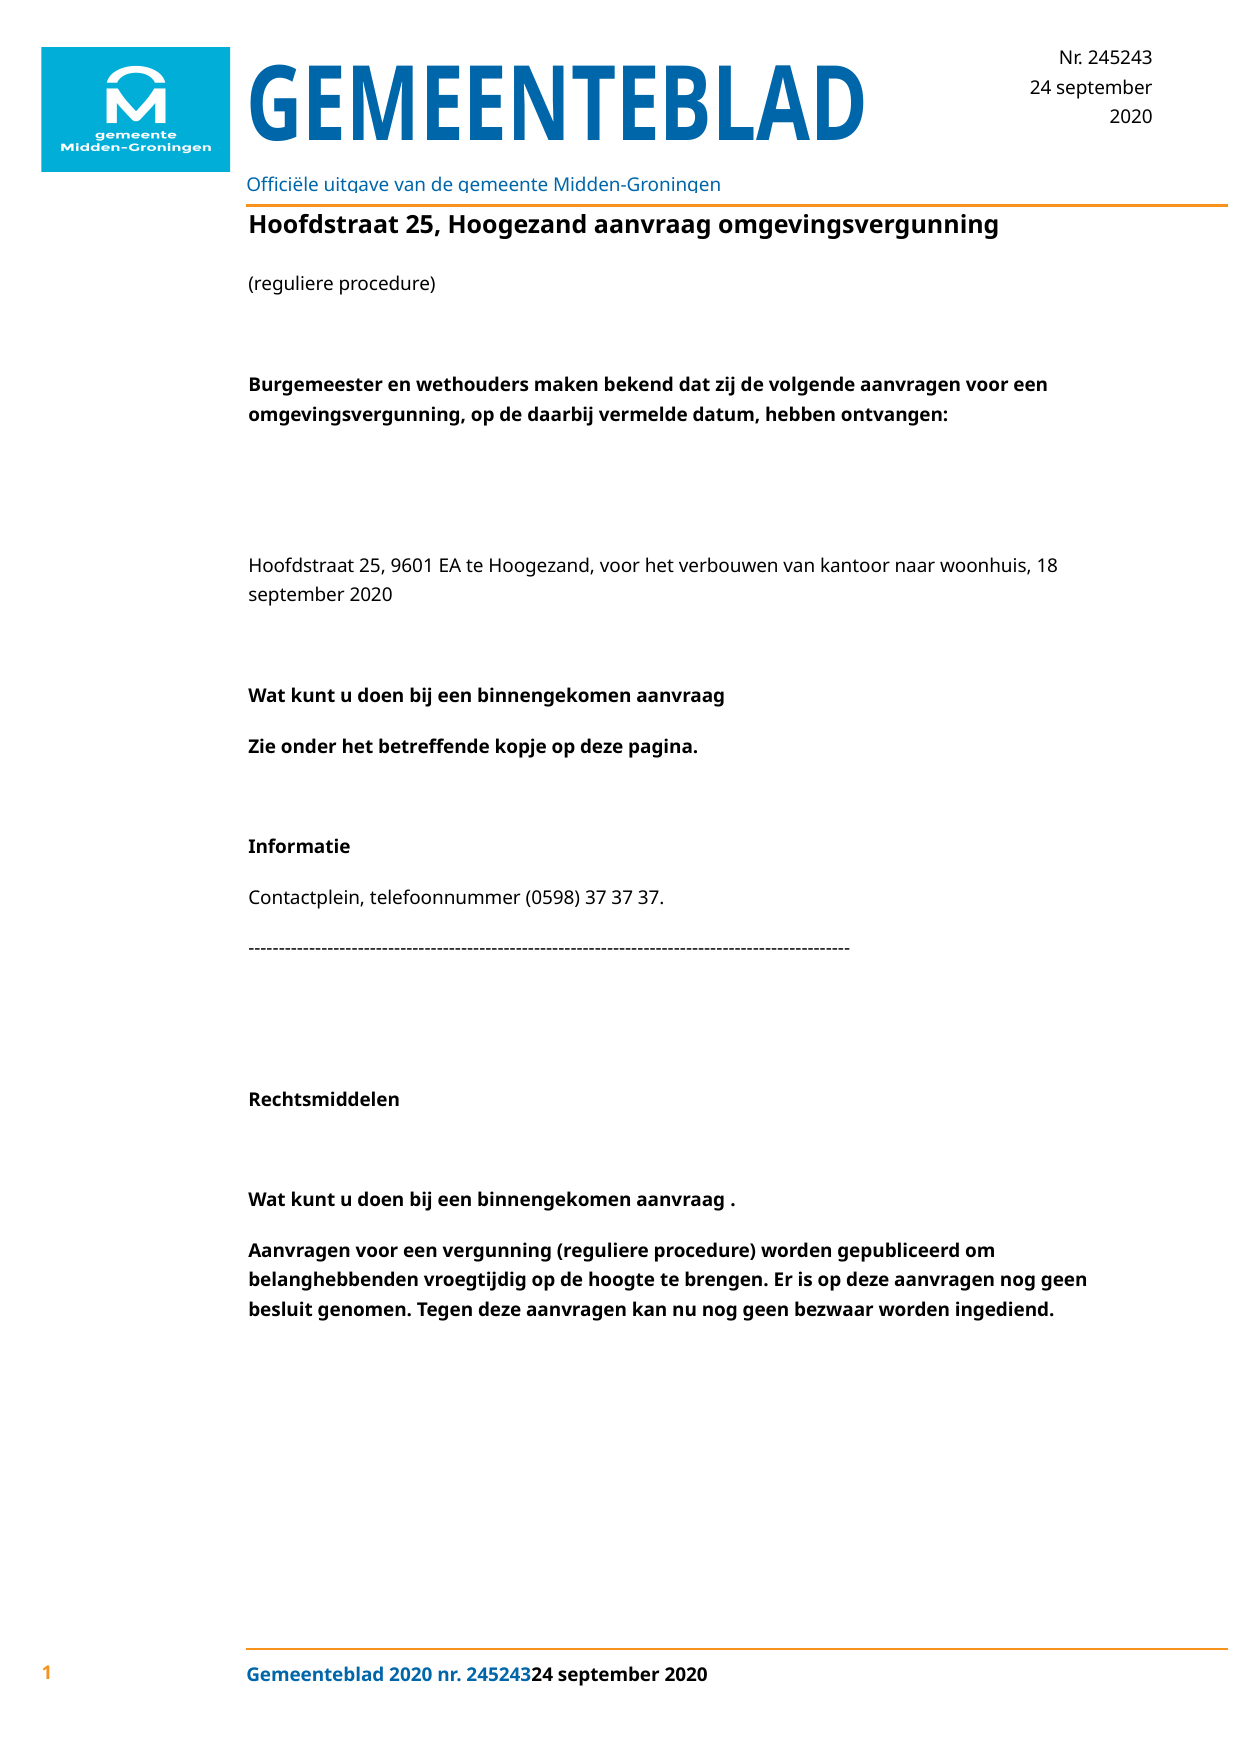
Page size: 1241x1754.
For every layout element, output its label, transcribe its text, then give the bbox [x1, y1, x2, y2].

text Rechtsmiddelen [248, 1086, 1152, 1111]
picture [108, 66, 164, 82]
text Informatie [248, 834, 1152, 859]
text Wat kunt u doen bij een binnengekomen aanvraag . [248, 1187, 1152, 1212]
text Contactplein, telefoonnummer (0598) 37 37 37. [248, 884, 1152, 910]
text (reguliere procedure) [248, 270, 1152, 296]
text Hoofdstraat 25, Hoogezand aanvraag omgevingsvergunning [248, 207, 1152, 241]
text Zie onder het betreffende kopje op deze pagina. [248, 733, 1152, 758]
text Burgemeester en wethouders maken bekend dat zij de volgende aanvragen voor een omgevingsvergunning, op de daarbij vermelde datum, hebben ontvangen: [248, 371, 1152, 426]
picture [184, 146, 190, 153]
text Hoofdstraat 25, 9601 EA te Hoogezand, voor het verbouwen van kantoor naar woonhuis, 18 september 2020 [248, 552, 1152, 607]
picture [107, 89, 165, 122]
text --------------------------------------------------------------------------------------------------- [248, 934, 1152, 960]
text Aanvragen voor een vergunning (reguliere procedure) worden gepubliceerd om belanghebbenden vroegtijdig op de hoogte te brengen. Er is op deze aanvragen nog geen besluit genomen. Tegen deze aanvragen kan nu nog geen bezwaar worden ingediend. [248, 1237, 1152, 1322]
text Wat kunt u doen bij een binnengekomen aanvraag [248, 682, 1152, 708]
